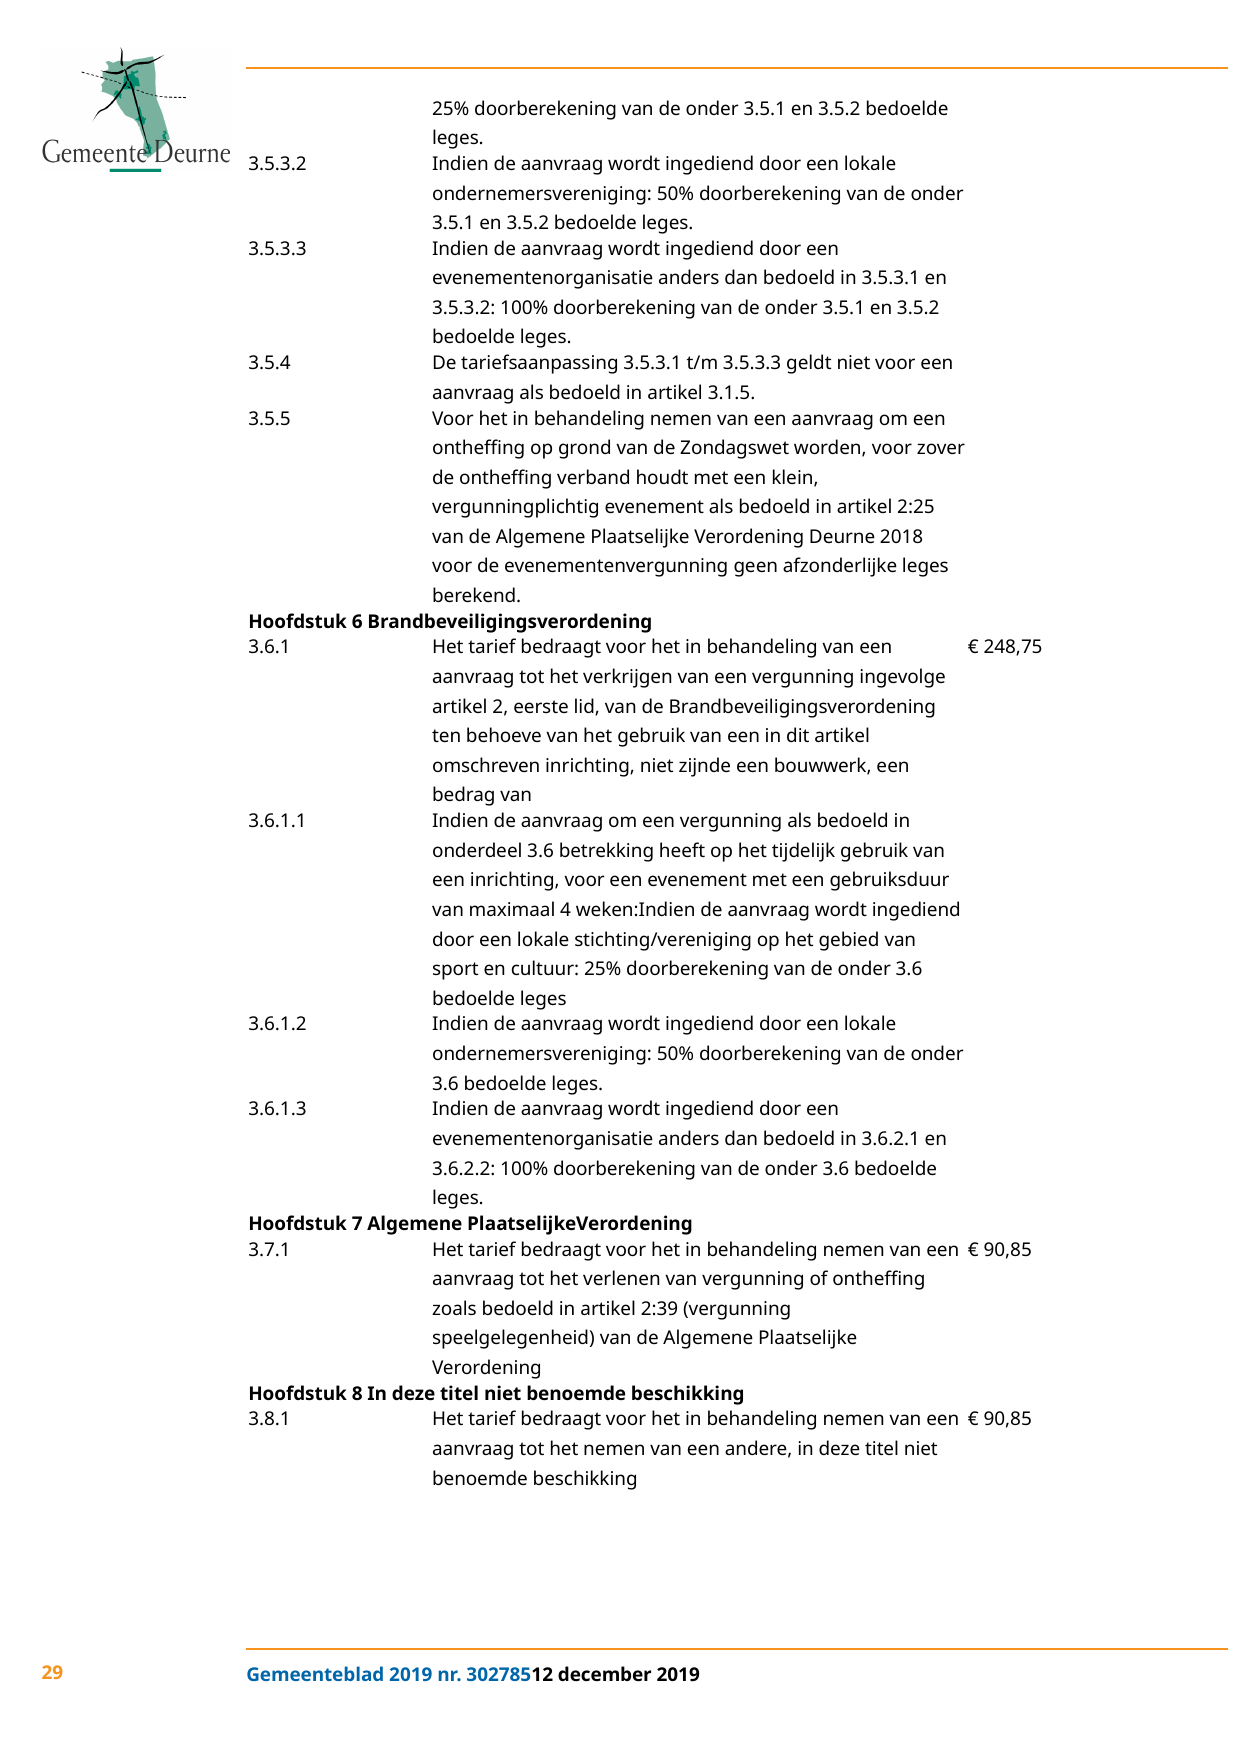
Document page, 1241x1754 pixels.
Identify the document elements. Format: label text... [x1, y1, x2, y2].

table_cell € 248,75 [968, 634, 1152, 807]
table_cell [968, 1096, 1152, 1210]
table_cell [968, 405, 1152, 608]
table_cell [968, 235, 1152, 349]
table_cell Het tarief bedraagt voor het in behandeling nemen van een aanvraag tot het verlenen van vergunning of ontheffing zoals bedoeld in artikel 2:39 (vergunning speelgelegenheid) van de Algemene Plaatselijke Verordening [432, 1236, 968, 1380]
table_cell 3.5.3.2 [248, 150, 432, 235]
table_cell 3.6.1.3 [248, 1096, 432, 1210]
table_cell 3.6.1 [248, 634, 432, 807]
table_cell 3.8.1 [248, 1406, 432, 1490]
table_cell 3.5.3.3 [248, 235, 432, 349]
picture [41, 47, 231, 172]
table_cell Indien de aanvraag wordt ingediend door een evenementenorganisatie anders dan bedoeld in 3.6.2.1 en 3.6.2.2: 100% doorberekening van de onder 3.6 bedoelde leges. [432, 1096, 968, 1210]
table_cell Hoofdstuk 6 Brandbeveiligingsverordening [248, 608, 1152, 634]
table_cell Indien de aanvraag wordt ingediend door een lokale ondernemersvereniging: 50% doorberekening van de onder 3.6 bedoelde leges. [432, 1011, 968, 1096]
table_cell € 90,85 [968, 1236, 1152, 1380]
table_cell Indien de aanvraag wordt ingediend door een evenementenorganisatie anders dan bedoeld in 3.5.3.1 en 3.5.3.2: 100% doorberekening van de onder 3.5.1 en 3.5.2 bedoelde leges. [432, 235, 968, 349]
table_cell 25% doorberekening van de onder 3.5.1 en 3.5.2 bedoelde leges. [432, 95, 968, 150]
table_cell 3.6.1.2 [248, 1011, 432, 1096]
table_cell Indien de aanvraag wordt ingediend door een lokale ondernemersvereniging: 50% doorberekening van de onder 3.5.1 en 3.5.2 bedoelde leges. [432, 150, 968, 235]
table_cell € 90,85 [968, 1406, 1152, 1490]
table_cell Voor het in behandeling nemen van een aanvraag om een ontheffing op grond van de Zondagswet worden, voor zover de ontheffing verband houdt met een klein, vergunningplichtig evenement als bedoeld in artikel 2:25 van de Algemene Plaatselijke Verordening Deurne 2018 voor de evenementenvergunning geen afzonderlijke leges berekend. [432, 405, 968, 608]
table_cell Hoofdstuk 7 Algemene PlaatselijkeVerordening [248, 1210, 1152, 1236]
table_cell Het tarief bedraagt voor het in behandeling van een aanvraag tot het verkrijgen van een vergunning ingevolge artikel 2, eerste lid, van de Brandbeveiligingsverordening ten behoeve van het gebruik van een in dit artikel omschreven inrichting, niet zijnde een bouwwerk, een bedrag van [432, 634, 968, 807]
table_cell 3.6.1.1 [248, 808, 432, 1011]
table_cell Indien de aanvraag om een vergunning als bedoeld in onderdeel 3.6 betrekking heeft op het tijdelijk gebruik van een inrichting, voor een evenement met een gebruiksduur van maximaal 4 weken:Indien de aanvraag wordt ingediend door een lokale stichting/vereniging op het gebied van sport en cultuur: 25% doorberekening van de onder 3.6 bedoelde leges [432, 808, 968, 1011]
table_cell [248, 95, 432, 150]
table_cell Het tarief bedraagt voor het in behandeling nemen van een aanvraag tot het nemen van een andere, in deze titel niet benoemde beschikking [432, 1406, 968, 1490]
table_cell 3.5.5 [248, 405, 432, 608]
table_cell 3.5.4 [248, 350, 432, 405]
table_cell De tariefsaanpassing 3.5.3.1 t/m 3.5.3.3 geldt niet voor een aanvraag als bedoeld in artikel 3.1.5. [432, 350, 968, 405]
table_cell [968, 150, 1152, 235]
table_cell Hoofdstuk 8 In deze titel niet benoemde beschikking [248, 1380, 1152, 1406]
table_cell [968, 350, 1152, 405]
table_cell [968, 95, 1152, 150]
table_cell [968, 808, 1152, 1011]
table_cell 3.7.1 [248, 1236, 432, 1380]
table_cell [968, 1011, 1152, 1096]
